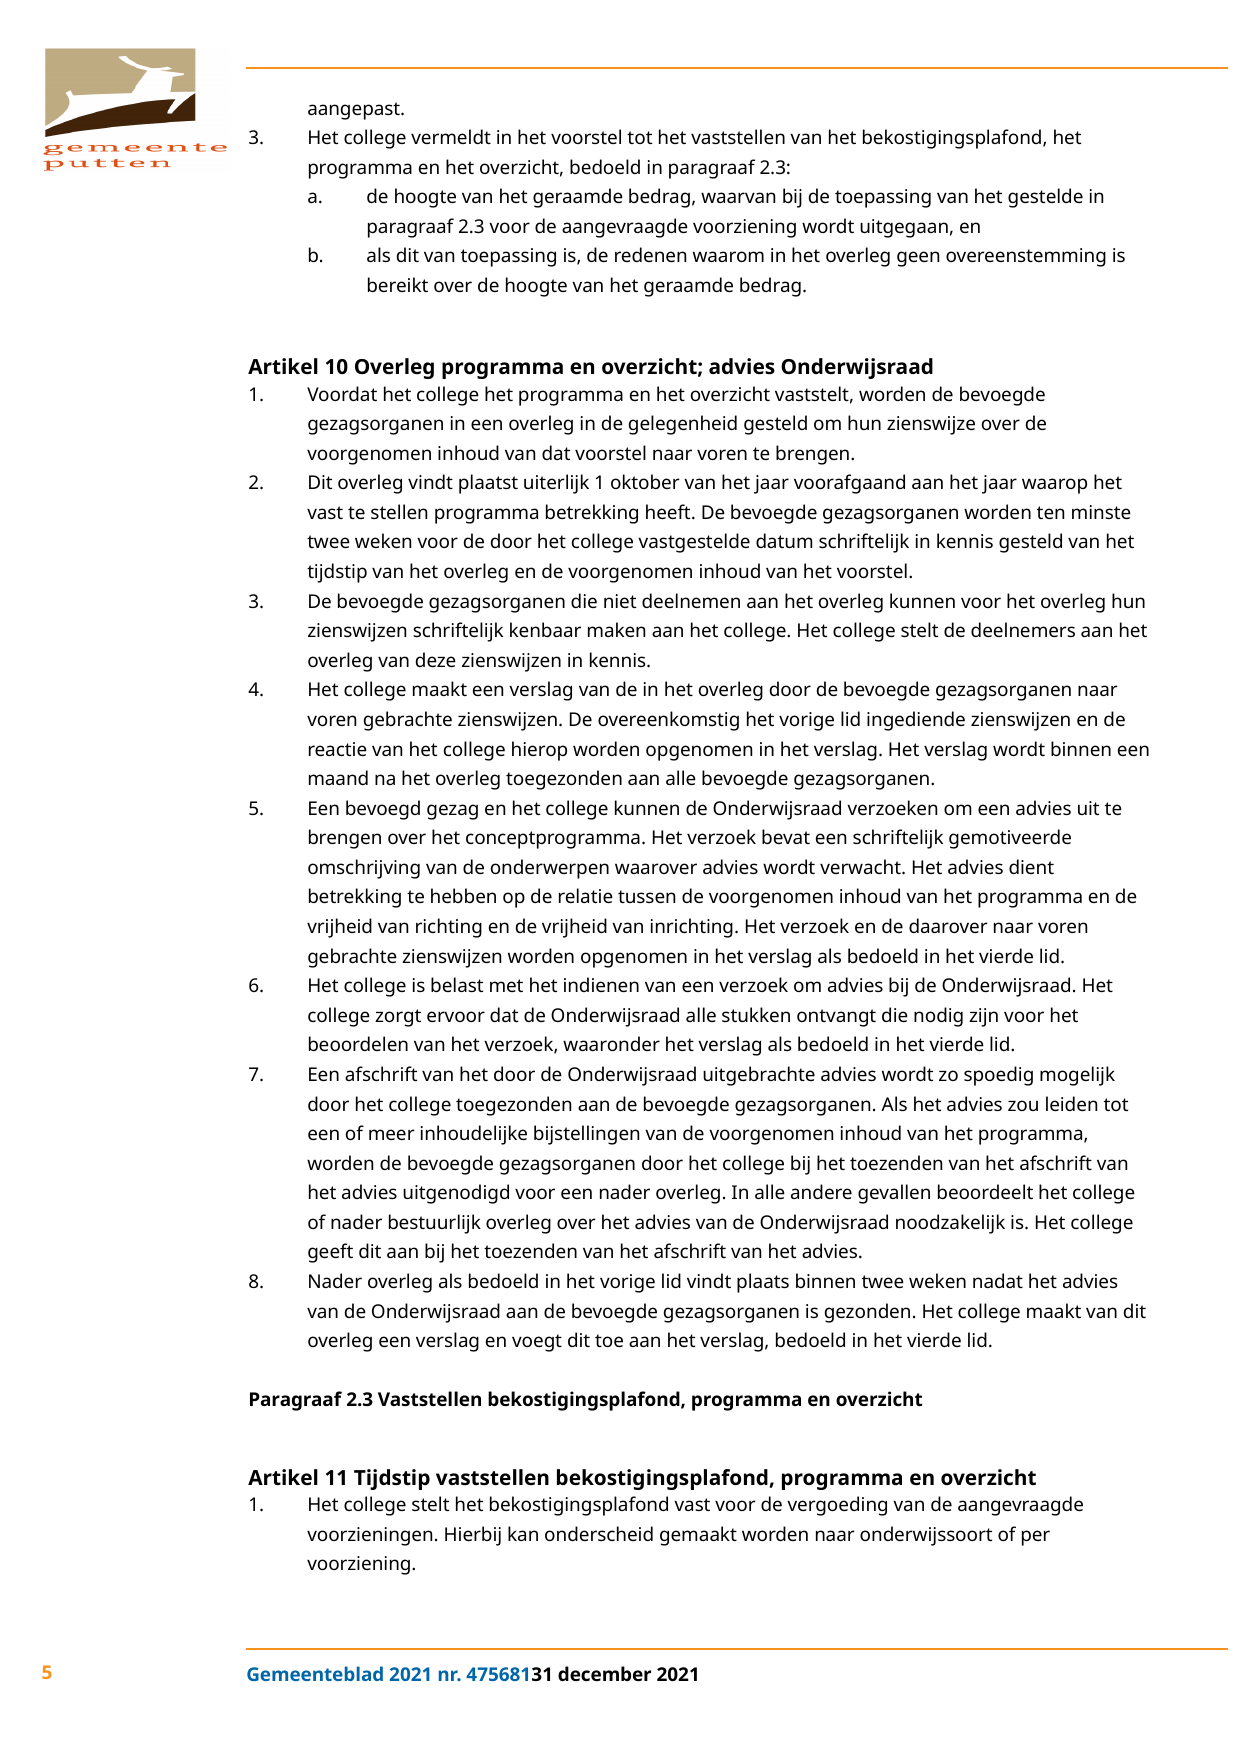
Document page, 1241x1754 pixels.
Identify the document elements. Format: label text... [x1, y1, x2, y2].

list Dit overleg vindt plaatst uiterlijk 1 oktober van het jaar voorafgaand aan het jaar waarop het vast te stellen programma betrekking heeft. De bevoegde gezagsorganen worden ten minste twee weken voor de door het college vastgestelde datum schriftelijk in kennis gesteld van het tijdstip van het overleg en de voorgenomen inhoud van het voorstel. [248, 469, 1152, 584]
list Het college vermeldt in het voorstel tot het vaststellen van het bekostigingsplafond, het programma en het overzicht, bedoeld in paragraaf 2.3: [248, 124, 1152, 180]
list De bevoegde gezagsorganen die niet deelnemen aan het overleg kunnen voor het overleg hun zienswijzen schriftelijk kenbaar maken aan het college. Het college stelt de deelnemers aan het overleg van deze zienswijzen in kennis. [248, 588, 1152, 673]
list Het college maakt een verslag van de in het overleg door de bevoegde gezagsorganen naar voren gebrachte zienswijzen. De overeenkomstig het vorige lid ingediende zienswijzen en de reactie van het college hierop worden opgenomen in het verslag. Het verslag wordt binnen een maand na het overleg toegezonden aan alle bevoegde gezagsorganen. [248, 677, 1152, 791]
list Het college is belast met het indienen van een verzoek om advies bij de Onderwijsraad. Het college zorgt ervoor dat de Onderwijsraad alle stukken ontvangt die nodig zijn voor het beoordelen van het verzoek, waaronder het verslag als bedoeld in het vierde lid. [248, 972, 1152, 1057]
list aangepast. [248, 95, 1152, 121]
text Artikel 11 Tijdstip vaststellen bekostigingsplafond, programma en overzicht [248, 1463, 1152, 1491]
list Een afschrift van het door de Onderwijsraad uitgebrachte advies wordt zo spoedig mogelijk door het college toegezonden aan de bevoegde gezagsorganen. Als het advies zou leiden tot een of meer inhoudelijke bijstellingen van de voorgenomen inhoud van het programma, worden de bevoegde gezagsorganen door het college bij het toezenden van het afschrift van het advies uitgenodigd voor een nader overleg. In alle andere gevallen beoordeelt het college of nader bestuurlijk overleg over het advies van de Onderwijsraad noodzakelijk is. Het college geeft dit aan bij het toezenden van het afschrift van het advies. [248, 1061, 1152, 1264]
list Een bevoegd gezag en het college kunnen de Onderwijsraad verzoeken om een advies uit te brengen over het conceptprogramma. Het verzoek bevat een schriftelijk gemotiveerde omschrijving van de onderwerpen waarover advies wordt verwacht. Het advies dient betrekking te hebben op de relatie tussen de voorgenomen inhoud van het programma en de vrijheid van richting en de vrijheid van inrichting. Het verzoek en de daarover naar voren gebrachte zienswijzen worden opgenomen in het verslag als bedoeld in het vierde lid. [248, 795, 1152, 968]
text Artikel 10 Overleg programma en overzicht; advies Onderwijsraad [248, 352, 1152, 381]
list Het college stelt het bekostigingsplafond vast voor de vergoeding van de aangevraagde voorzieningen. Hierbij kan onderscheid gemaakt worden naar onderwijssoort of per voorziening. [248, 1491, 1152, 1576]
picture [41, 47, 231, 172]
list als dit van toepassing is, de redenen waarom in het overleg geen overeenstemming is bereikt over de hoogte van het geraamde bedrag. [307, 243, 1152, 298]
text Paragraaf 2.3 Vaststellen bekostigingsplafond, programma en overzicht [248, 1387, 1152, 1412]
list Nader overleg als bedoeld in het vorige lid vindt plaats binnen twee weken nadat het advies van de Onderwijsraad aan de bevoegde gezagsorganen is gezonden. Het college maakt van dit overleg een verslag en voegt dit toe aan het verslag, bedoeld in het vierde lid. [248, 1268, 1152, 1353]
list de hoogte van het geraamde bedrag, waarvan bij de toepassing van het gestelde in paragraaf 2.3 voor de aangevraagde voorziening wordt uitgegaan, en [307, 183, 1152, 239]
list Voordat het college het programma en het overzicht vaststelt, worden de bevoegde gezagsorganen in een overleg in de gelegenheid gesteld om hun zienswijze over de voorgenomen inhoud van dat voorstel naar voren te brengen. [248, 381, 1152, 466]
